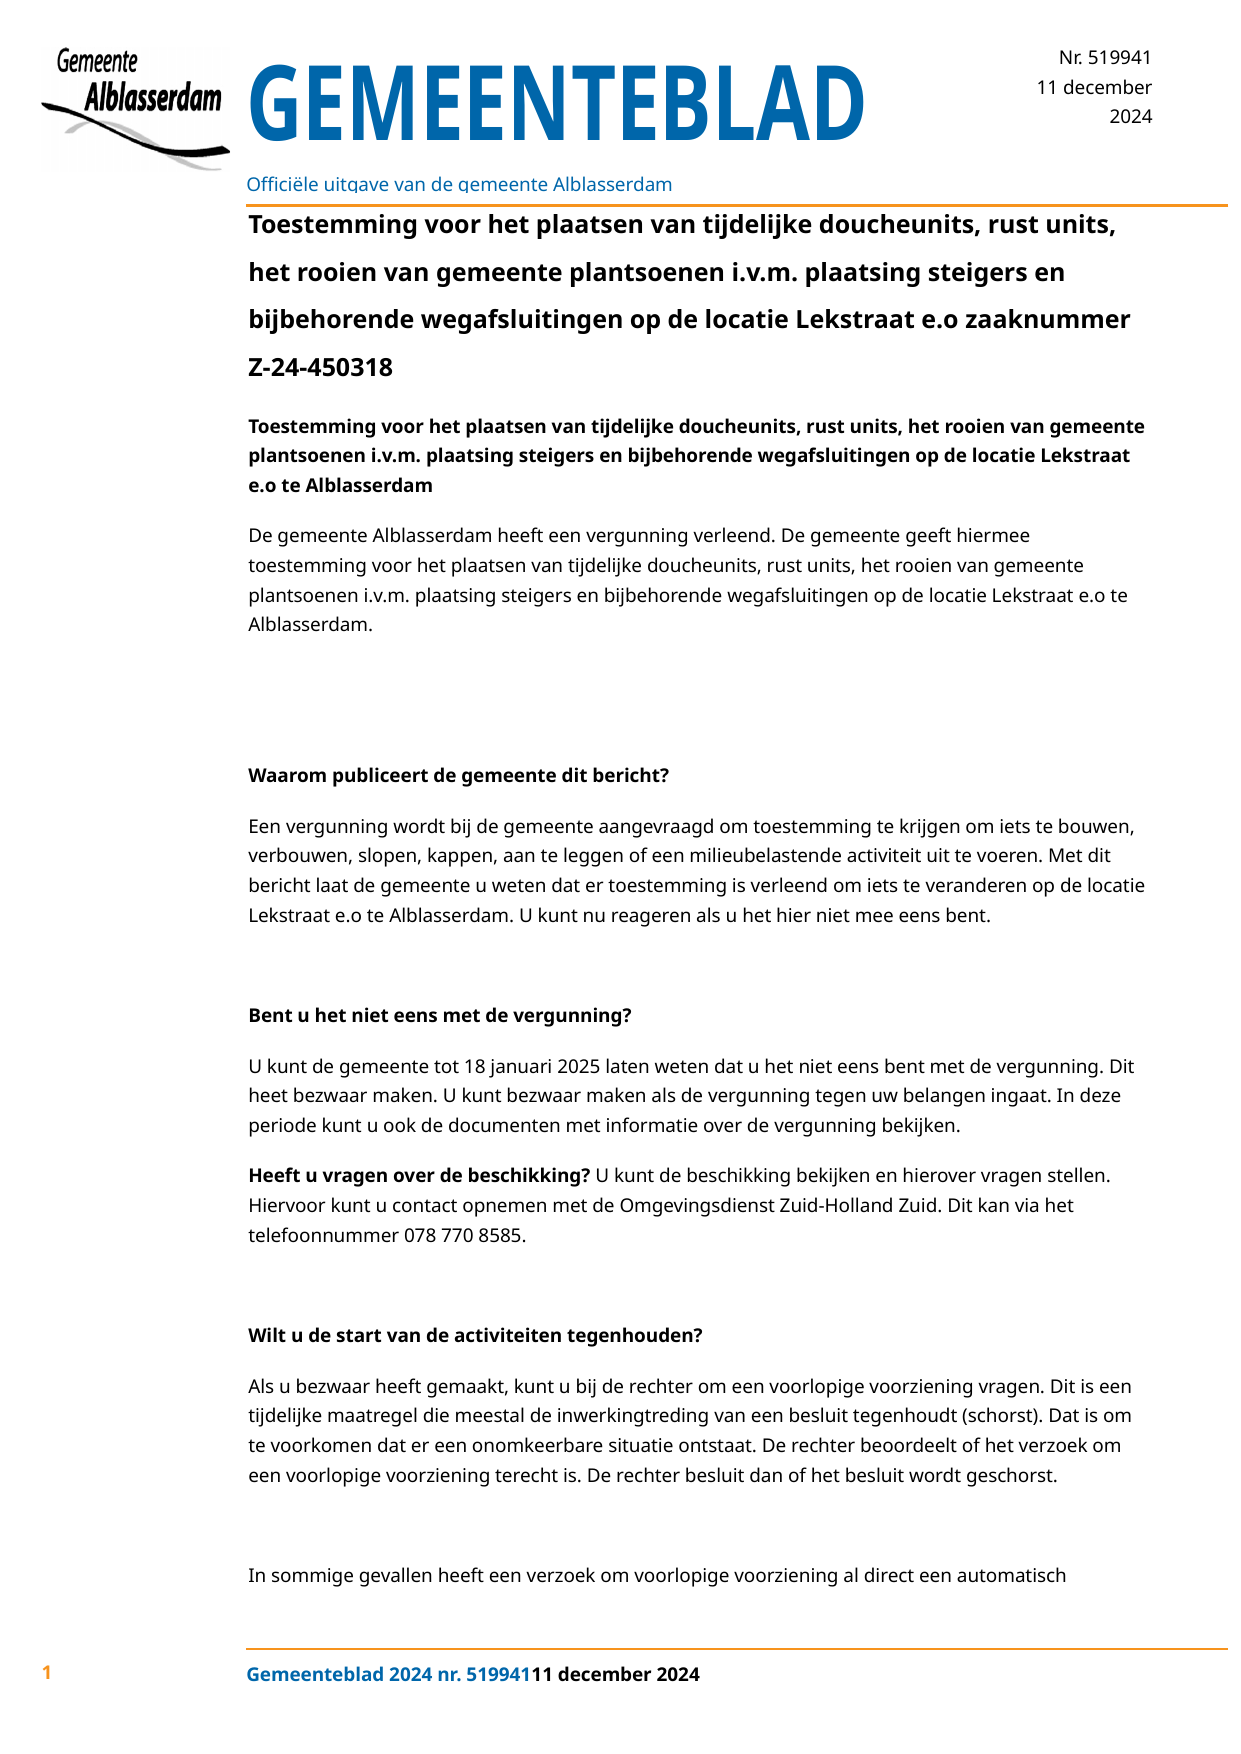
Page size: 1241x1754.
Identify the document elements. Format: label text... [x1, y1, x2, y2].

text In sommige gevallen heeft een verzoek om voorlopige voorziening al direct een automatisch [248, 1563, 1152, 1588]
text Waarom publiceert de gemeente dit bericht? [248, 763, 1152, 788]
text Bent u het niet eens met de vergunning? [248, 1003, 1152, 1028]
text Heeft u vragen over de beschikking? U kunt de beschikking bekijken en hierover vragen stellen. Hiervoor kunt u contact opnemen met de Omgevingsdienst Zuid-Holland Zuid. Dit kan via het telefoonnummer 078 770 8585. [248, 1163, 1152, 1248]
text Toestemming voor het plaatsen van tijdelijke doucheunits, rust units, het rooien van gemeente plantsoenen i.v.m. plaatsing steigers en bijbehorende wegafsluitingen op de locatie Lekstraat e.o zaaknummer Z-24-450318 [248, 207, 1152, 384]
text Toestemming voor het plaatsen van tijdelijke doucheunits, rust units, het rooien van gemeente plantsoenen i.v.m. plaatsing steigers en bijbehorende wegafsluitingen op de locatie Lekstraat e.o te Alblasserdam [248, 413, 1152, 498]
text U kunt de gemeente tot 18 januari 2025 laten weten dat u het niet eens bent met de vergunning. Dit heet bezwaar maken. U kunt bezwaar maken als de vergunning tegen uw belangen ingaat. In deze periode kunt u ook de documenten met informatie over de vergunning bekijken. [248, 1053, 1152, 1138]
text Wilt u de start van de activiteiten tegenhouden? [248, 1323, 1152, 1348]
text De gemeente Alblasserdam heeft een vergunning verleend. De gemeente geeft hiermee toestemming voor het plaatsen van tijdelijke doucheunits, rust units, het rooien van gemeente plantsoenen i.v.m. plaatsing steigers en bijbehorende wegafsluitingen op de locatie Lekstraat e.o te Alblasserdam. [248, 523, 1152, 637]
picture [41, 47, 231, 172]
text Als u bezwaar heeft gemaakt, kunt u bij de rechter om een voorlopige voorziening vragen. Dit is een tijdelijke maatregel die meestal de inwerkingtreding van een besluit tegenhoudt (schorst). Dat is om te voorkomen dat er een onomkeerbare situatie ontstaat. De rechter beoordeelt of het verzoek om een voorlopige voorziening terecht is. De rechter besluit dan of het besluit wordt geschorst. [248, 1373, 1152, 1488]
text Een vergunning wordt bij de gemeente aangevraagd om toestemming te krijgen om iets te bouwen, verbouwen, slopen, kappen, aan te leggen of een milieubelastende activiteit uit te voeren. Met dit bericht laat de gemeente u weten dat er toestemming is verleend om iets te veranderen op de locatie Lekstraat e.o te Alblasserdam. U kunt nu reageren als u het hier niet mee eens bent. [248, 813, 1152, 928]
